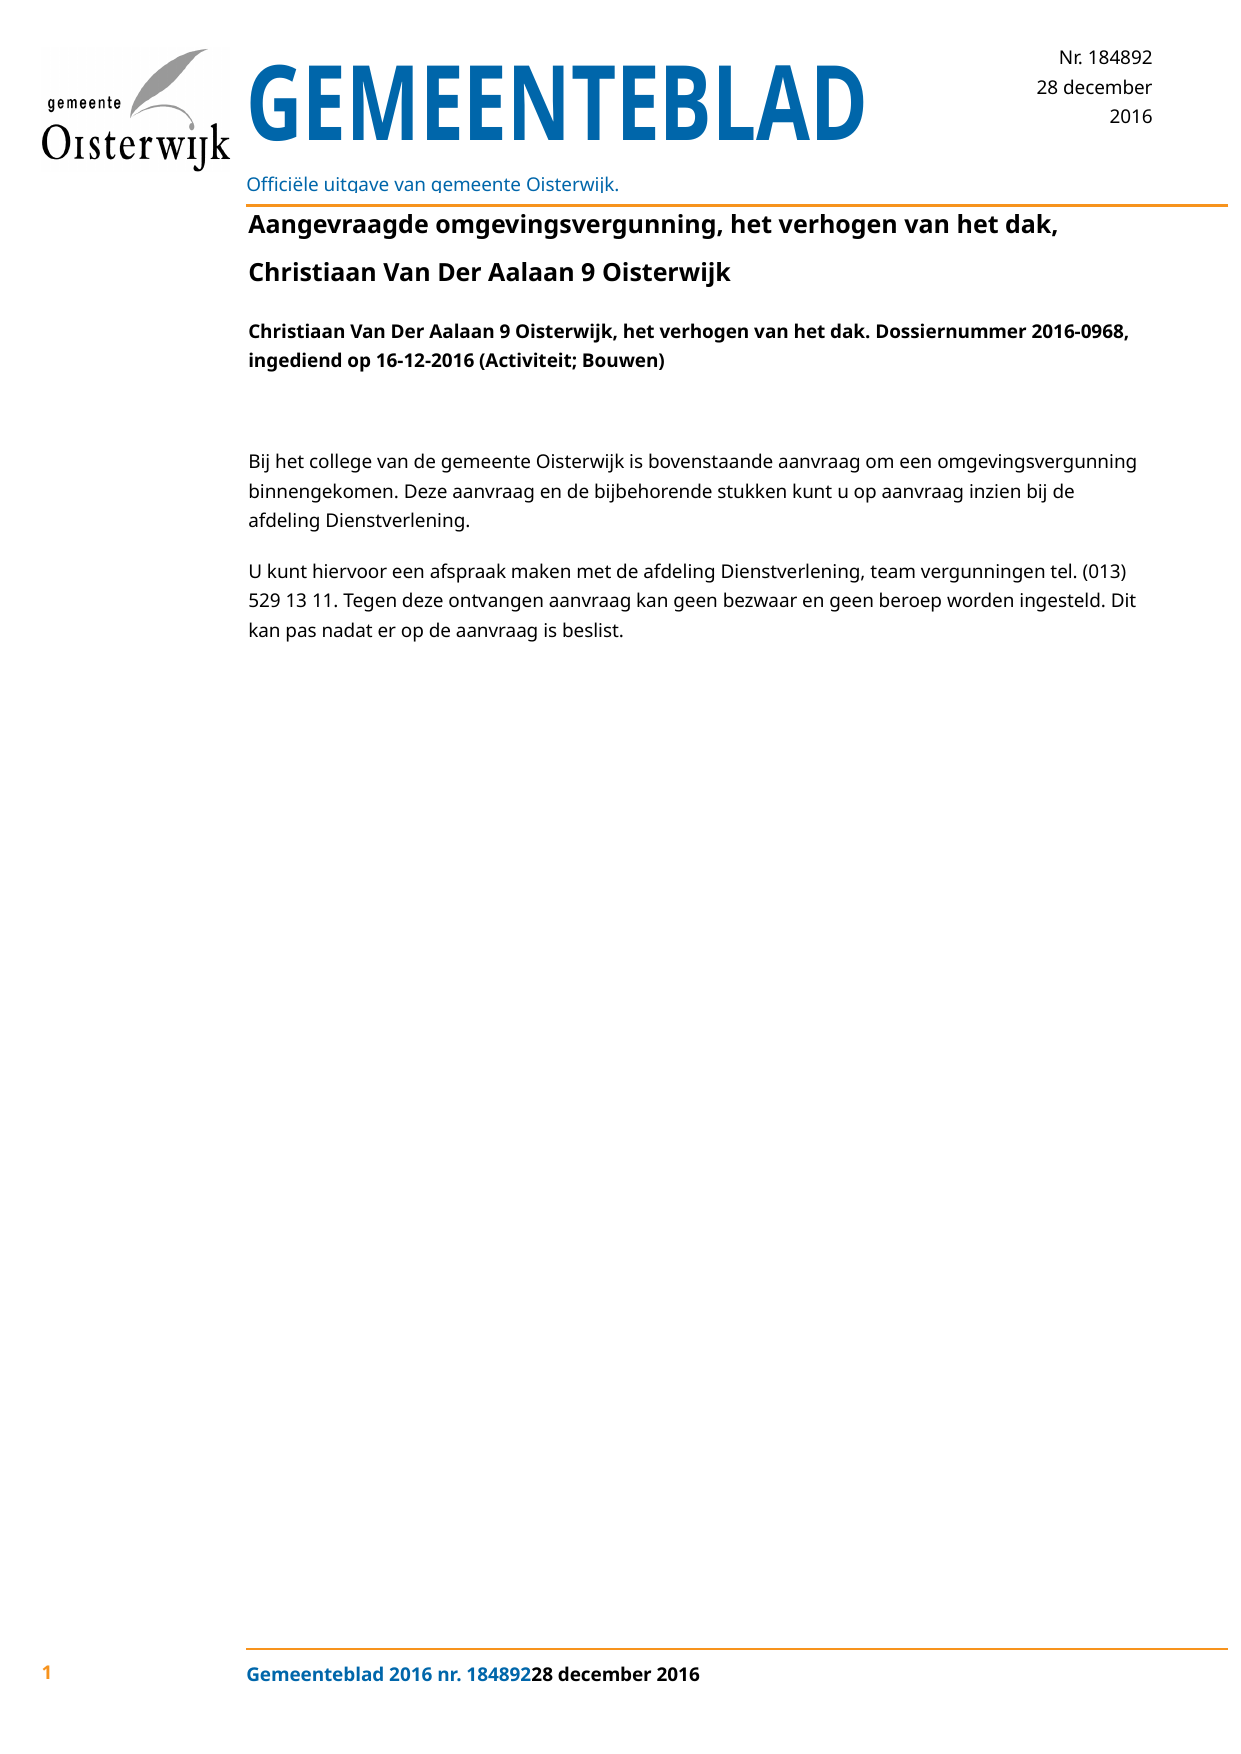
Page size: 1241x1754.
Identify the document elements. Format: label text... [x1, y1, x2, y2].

picture [41, 47, 231, 172]
text U kunt hiervoor een afspraak maken met de afdeling Dienstverlening, team vergunningen tel. (013) 529 13 11. Tegen deze ontvangen aanvraag kan geen bezwaar en geen beroep worden ingesteld. Dit kan pas nadat er op de aanvraag is beslist. [248, 558, 1152, 643]
text Aangevraagde omgevingsvergunning, het verhogen van het dak, Christiaan Van Der Aalaan 9 Oisterwijk [248, 207, 1152, 288]
text Bij het college van de gemeente Oisterwijk is bovenstaande aanvraag om een omgevingsvergunning binnengekomen. Deze aanvraag en de bijbehorende stukken kunt u op aanvraag inzien bij de afdeling Dienstverlening. [248, 448, 1152, 533]
text Christiaan Van Der Aalaan 9 Oisterwijk, het verhogen van het dak. Dossiernummer 2016-0968, ingediend op 16-12-2016 (Activiteit; Bouwen) [248, 318, 1152, 373]
